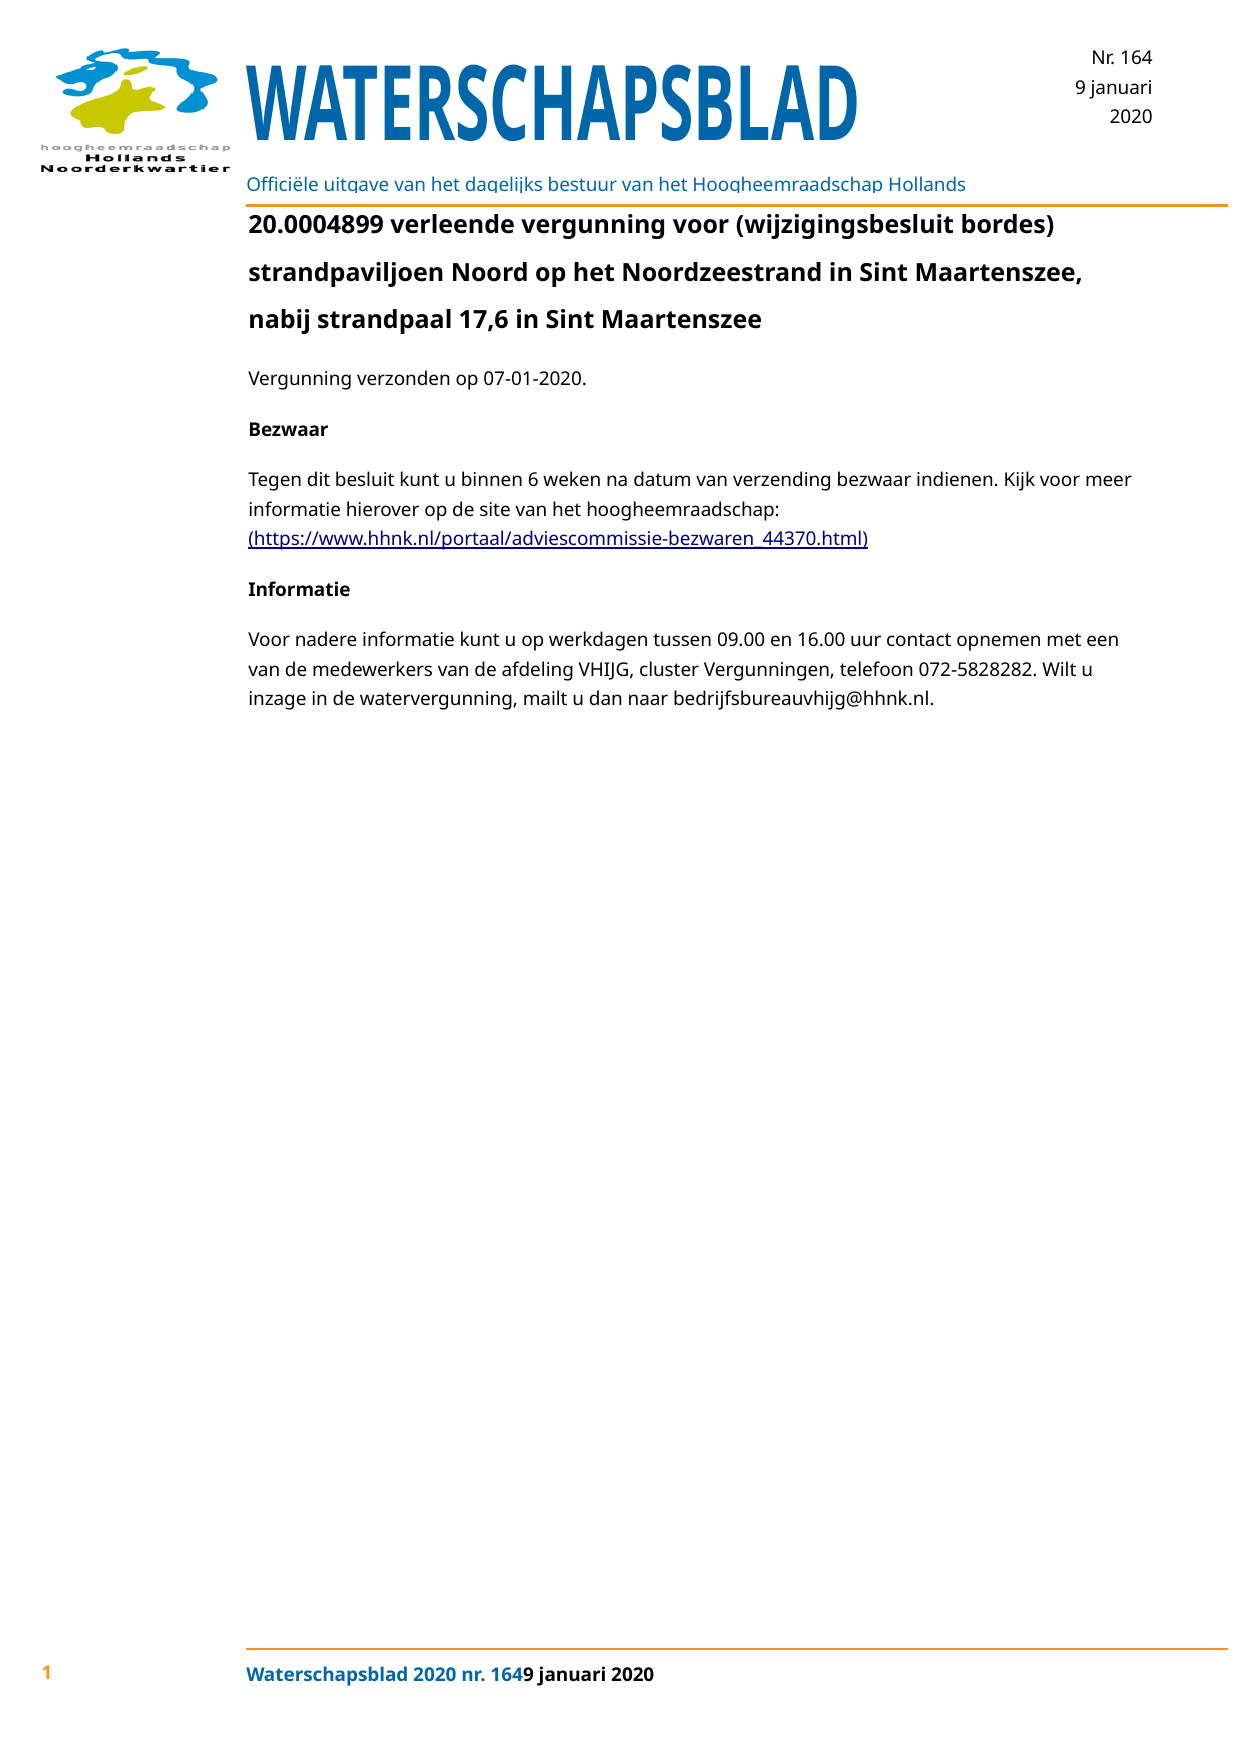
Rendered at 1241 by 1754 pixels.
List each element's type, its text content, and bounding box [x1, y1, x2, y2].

text 20.0004899 verleende vergunning voor (wijzigingsbesluit bordes) strandpaviljoen Noord op het Noordzeestrand in Sint Maartenszee, nabij strandpaal 17,6 in Sint Maartenszee [248, 207, 1152, 336]
text Informatie [248, 576, 1152, 602]
text Voor nadere informatie kunt u op werkdagen tussen 09.00 en 16.00 uur contact opnemen met een van de medewerkers van de afdeling VHIJG, cluster Vergunningen, telefoon 072-5828282. Wilt u inzage in de watervergunning, mailt u dan naar bedrijfsbureauvhijg@hhnk.nl. [248, 626, 1152, 711]
text Vergunning verzonden op 07-01-2020. [248, 366, 1152, 391]
text Tegen dit besluit kunt u binnen 6 weken na datum van verzending bezwaar indienen. Kijk voor meer informatie hierover op de site van het hoogheemraadschap: (https://www.hhnk.nl/portaal/adviescommissie-bezwaren_44370.html) [248, 466, 1152, 551]
picture [41, 47, 231, 172]
text Bezwaar [248, 416, 1152, 442]
